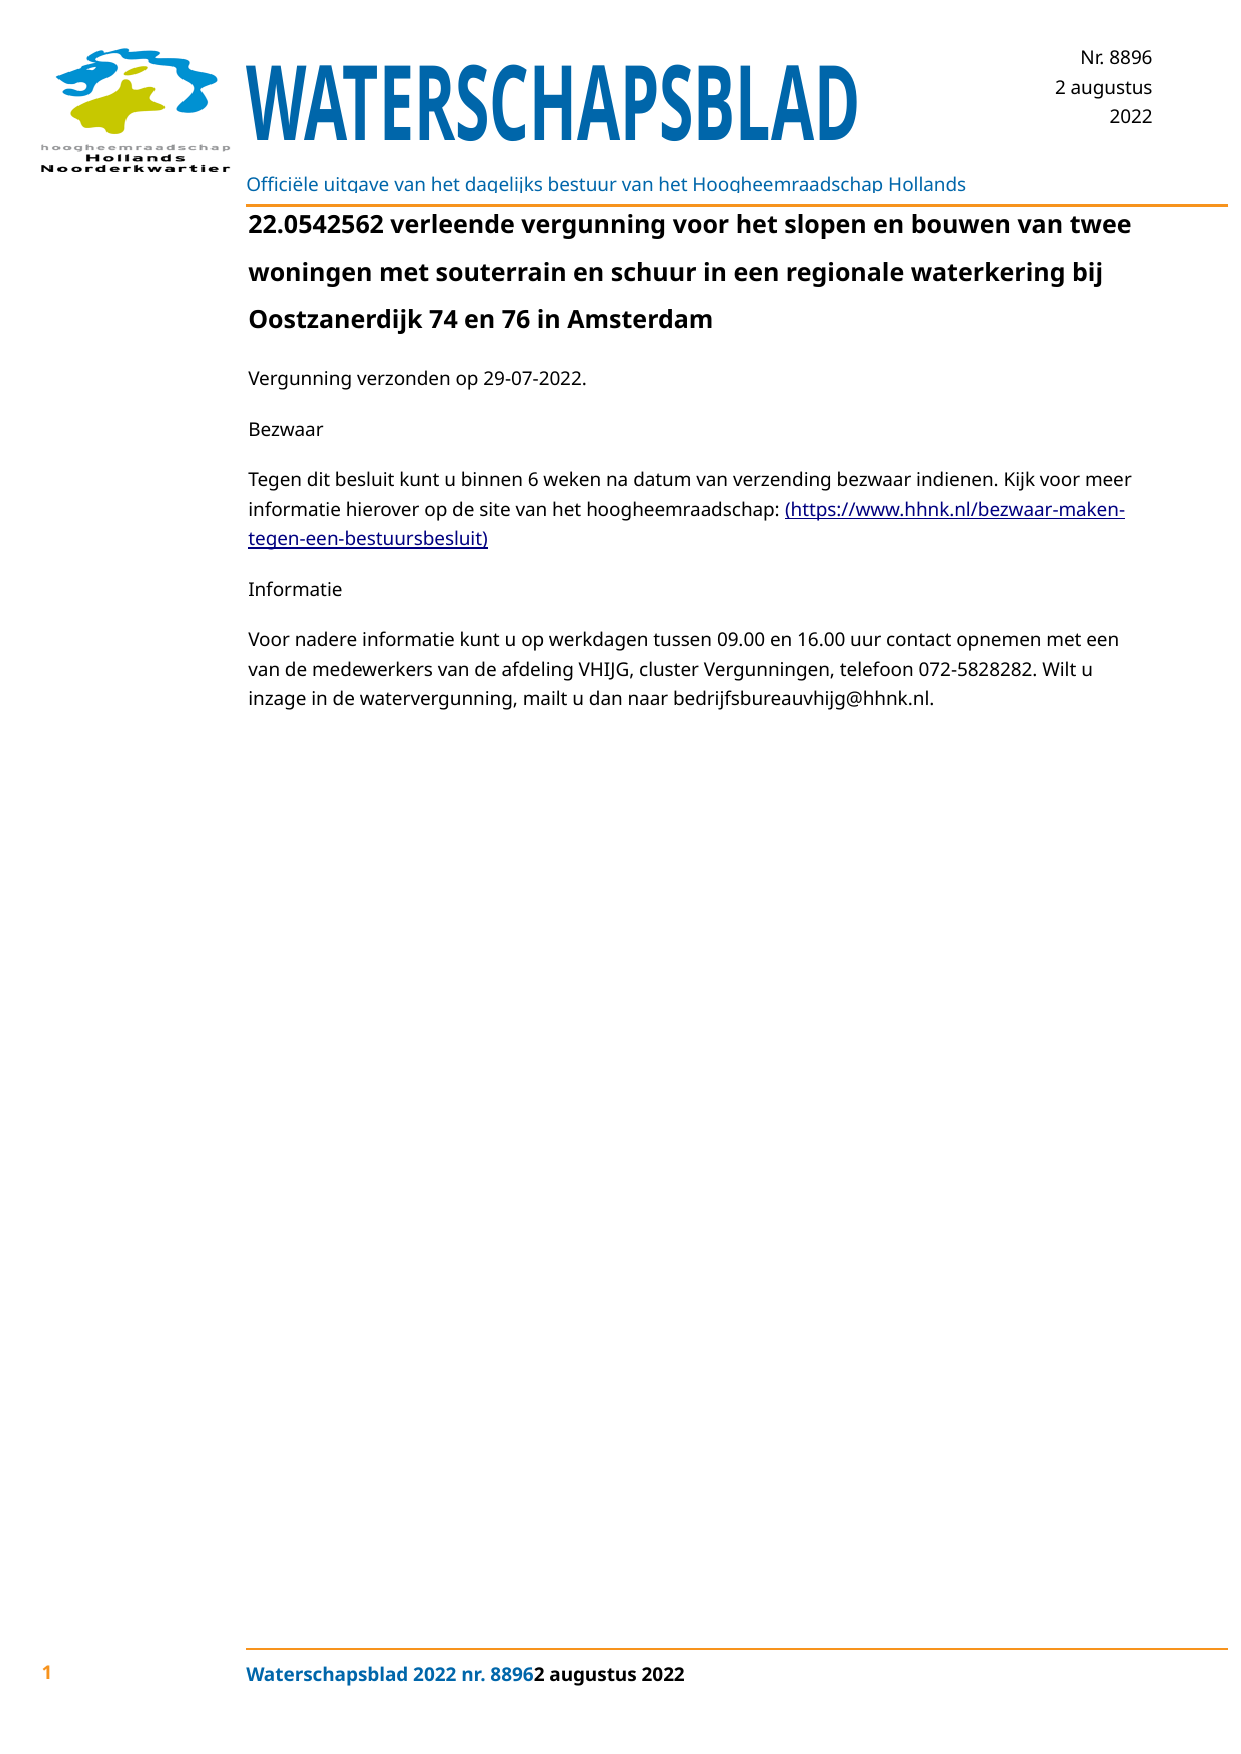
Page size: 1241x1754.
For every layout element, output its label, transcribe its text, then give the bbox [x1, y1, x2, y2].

picture [41, 47, 231, 172]
text 22.0542562 verleende vergunning voor het slopen en bouwen van twee woningen met souterrain en schuur in een regionale waterkering bij Oostzanerdijk 74 en 76 in Amsterdam [248, 207, 1152, 336]
text Vergunning verzonden op 29-07-2022. [248, 366, 1152, 391]
text Informatie [248, 576, 1152, 602]
text Voor nadere informatie kunt u op werkdagen tussen 09.00 en 16.00 uur contact opnemen met een van de medewerkers van de afdeling VHIJG, cluster Vergunningen, telefoon 072-5828282. Wilt u inzage in de watervergunning, mailt u dan naar bedrijfsbureauvhijg@hhnk.nl. [248, 626, 1152, 711]
text Bezwaar [248, 416, 1152, 442]
text Tegen dit besluit kunt u binnen 6 weken na datum van verzending bezwaar indienen. Kijk voor meer informatie hierover op de site van het hoogheemraadschap: (https://www.hhnk.nl/bezwaar-maken-tegen-een-bestuursbesluit) [248, 466, 1152, 551]
